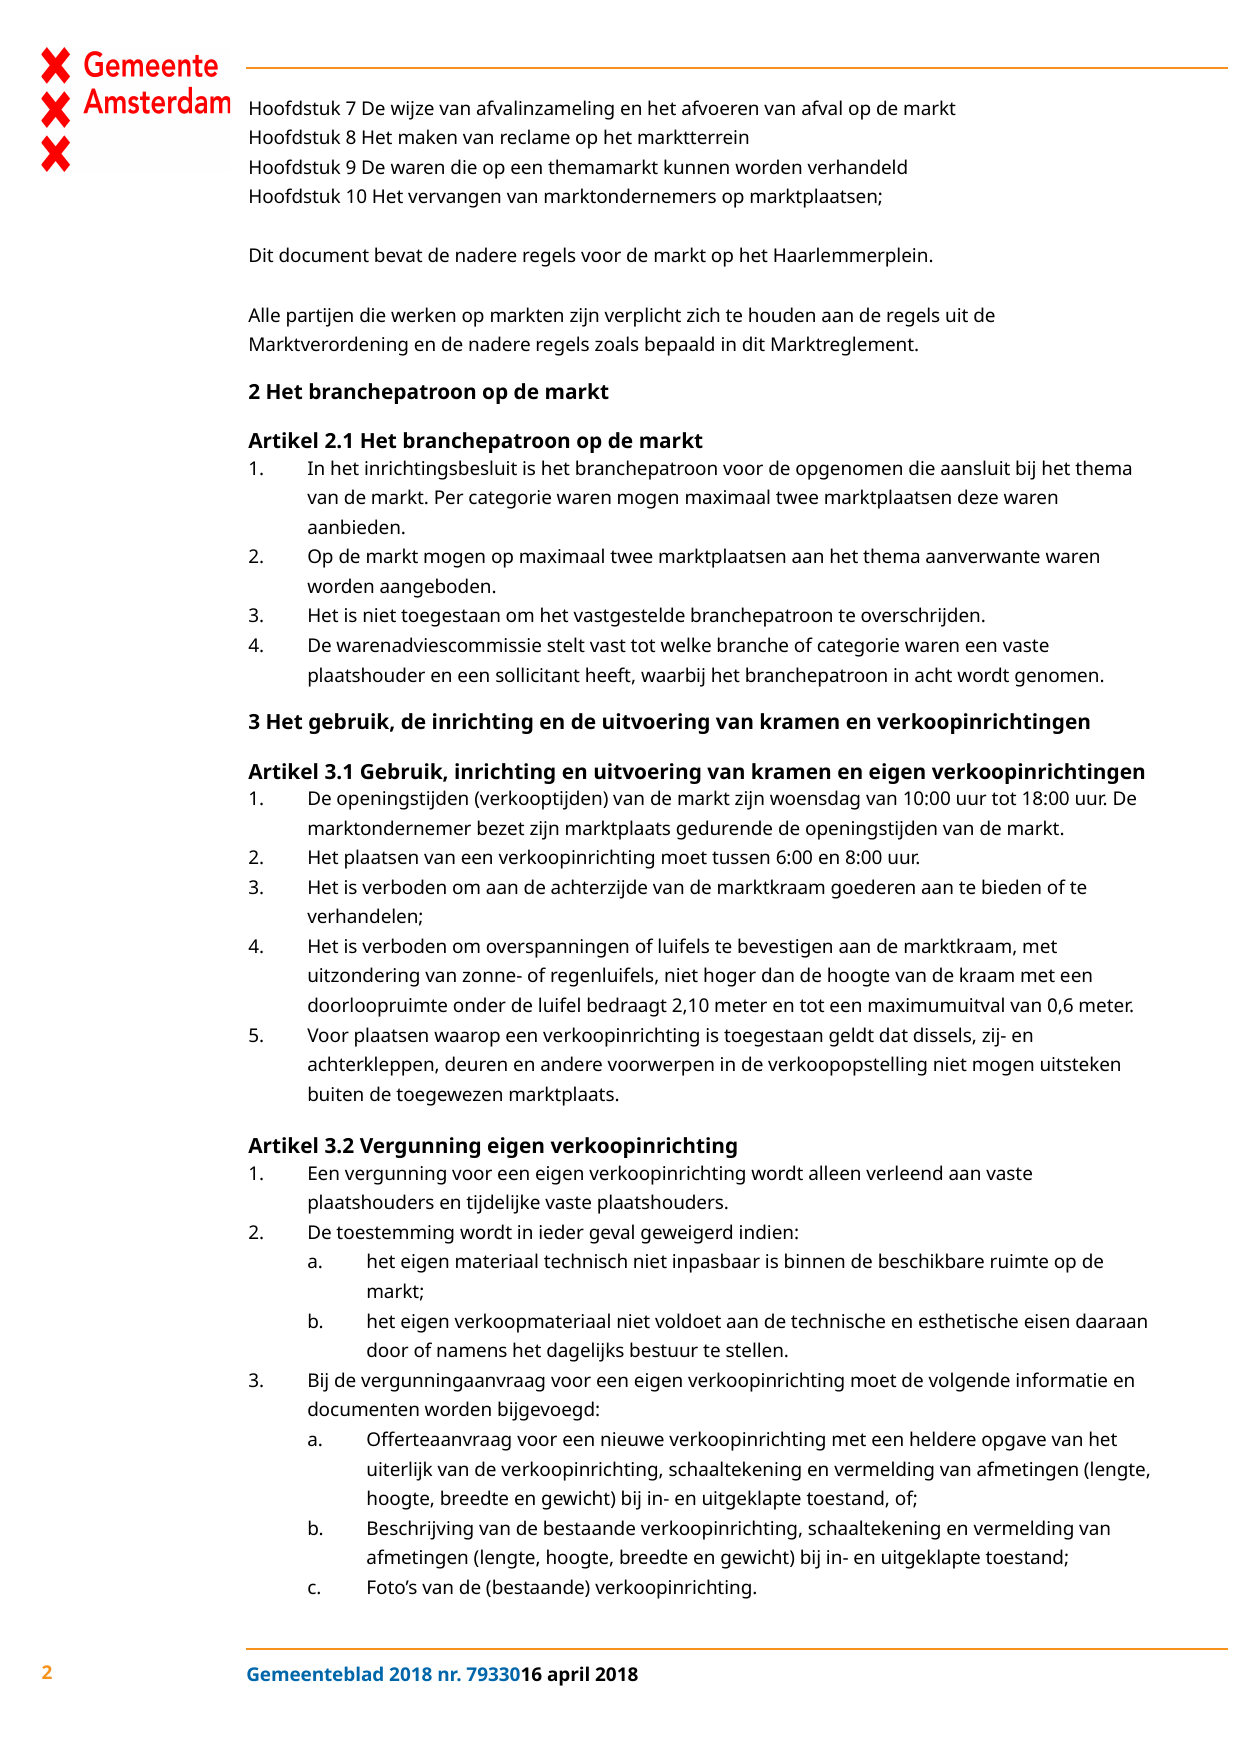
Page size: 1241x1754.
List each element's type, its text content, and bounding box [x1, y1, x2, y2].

list het eigen verkoopmateriaal niet voldoet aan de technische en esthetische eisen daaraan door of namens het dagelijks bestuur te stellen. [307, 1308, 1152, 1363]
text Hoofdstuk 10 Het vervangen van marktondernemers op marktplaatsen; [248, 183, 1152, 209]
list In het inrichtingsbesluit is het branchepatroon voor de opgenomen die aansluit bij het thema van de markt. Per categorie waren mogen maximaal twee marktplaatsen deze waren aanbieden. [248, 455, 1152, 540]
list Het is verboden om overspanningen of luifels te bevestigen aan de marktkraam, met uitzondering van zonne- of regenluifels, niet hoger dan de hoogte van de kraam met een doorloopruimte onder de luifel bedraagt 2,10 meter en tot een maximumuitval van 0,6 meter. [248, 933, 1152, 1018]
text Artikel 3.2 Vergunning eigen verkoopinrichting [248, 1131, 1152, 1160]
text Hoofdstuk 8 Het maken van reclame op het marktterrein [248, 124, 1152, 150]
list Voor plaatsen waarop een verkoopinrichting is toegestaan geldt dat dissels, zij- en achterkleppen, deuren en andere voorwerpen in de verkoopopstelling niet mogen uitsteken buiten de toegewezen marktplaats. [248, 1022, 1152, 1107]
picture [41, 47, 231, 172]
list Offerteaanvraag voor een nieuwe verkoopinrichting met een heldere opgave van het uiterlijk van de verkoopinrichting, schaaltekening en vermelding van afmetingen (lengte, hoogte, breedte en gewicht) bij in- en uitgeklapte toestand, of; [307, 1426, 1152, 1511]
text Alle partijen die werken op markten zijn verplicht zich te houden aan de regels uit de Marktverordening en de nadere regels zoals bepaald in dit Marktreglement. [248, 302, 1152, 357]
list Het is niet toegestaan om het vastgestelde branchepatroon te overschrijden. [248, 603, 1152, 628]
list Bij de vergunningaanvraag voor een eigen verkoopinrichting moet de volgende informatie en documenten worden bijgevoegd: [248, 1367, 1152, 1422]
list Beschrijving van de bestaande verkoopinrichting, schaaltekening en vermelding van afmetingen (lengte, hoogte, breedte en gewicht) bij in- en uitgeklapte toestand; [307, 1515, 1152, 1570]
list De toestemming wordt in ieder geval geweigerd indien: [248, 1219, 1152, 1245]
text Dit document bevat de nadere regels voor de markt op het Haarlemmerplein. [248, 243, 1152, 268]
text 3 Het gebruik, de inrichting en de uitvoering van kramen en verkoopinrichtingen [248, 707, 1152, 736]
list Op de markt mogen op maximaal twee marktplaatsen aan het thema aanverwante waren worden aangeboden. [248, 543, 1152, 599]
text Hoofdstuk 9 De waren die op een themamarkt kunnen worden verhandeld [248, 154, 1152, 180]
text 2 Het branchepatroon op de markt [248, 377, 1152, 406]
list Foto’s van de (bestaande) verkoopinrichting. [307, 1574, 1152, 1600]
list De openingstijden (verkooptijden) van de markt zijn woensdag van 10:00 uur tot 18:00 uur. De marktondernemer bezet zijn marktplaats gedurende de openingstijden van de markt. [248, 785, 1152, 841]
text Hoofdstuk 7 De wijze van afvalinzameling en het afvoeren van afval op de markt [248, 95, 1152, 121]
list Het plaatsen van een verkoopinrichting moet tussen 6:00 en 8:00 uur. [248, 844, 1152, 870]
list Een vergunning voor een eigen verkoopinrichting wordt alleen verleend aan vaste plaatshouders en tijdelijke vaste plaatshouders. [248, 1160, 1152, 1215]
text Artikel 3.1 Gebruik, inrichting en uitvoering van kramen en eigen verkoopinrichtingen [248, 757, 1152, 785]
list De warenadviescommissie stelt vast tot welke branche of categorie waren een vaste plaatshouder en een sollicitant heeft, waarbij het branchepatroon in acht wordt genomen. [248, 632, 1152, 688]
list het eigen materiaal technisch niet inpasbaar is binnen de beschikbare ruimte op de markt; [307, 1249, 1152, 1304]
text Artikel 2.1 Het branchepatroon op de markt [248, 426, 1152, 455]
list Het is verboden om aan de achterzijde van de marktkraam goederen aan te bieden of te verhandelen; [248, 874, 1152, 929]
